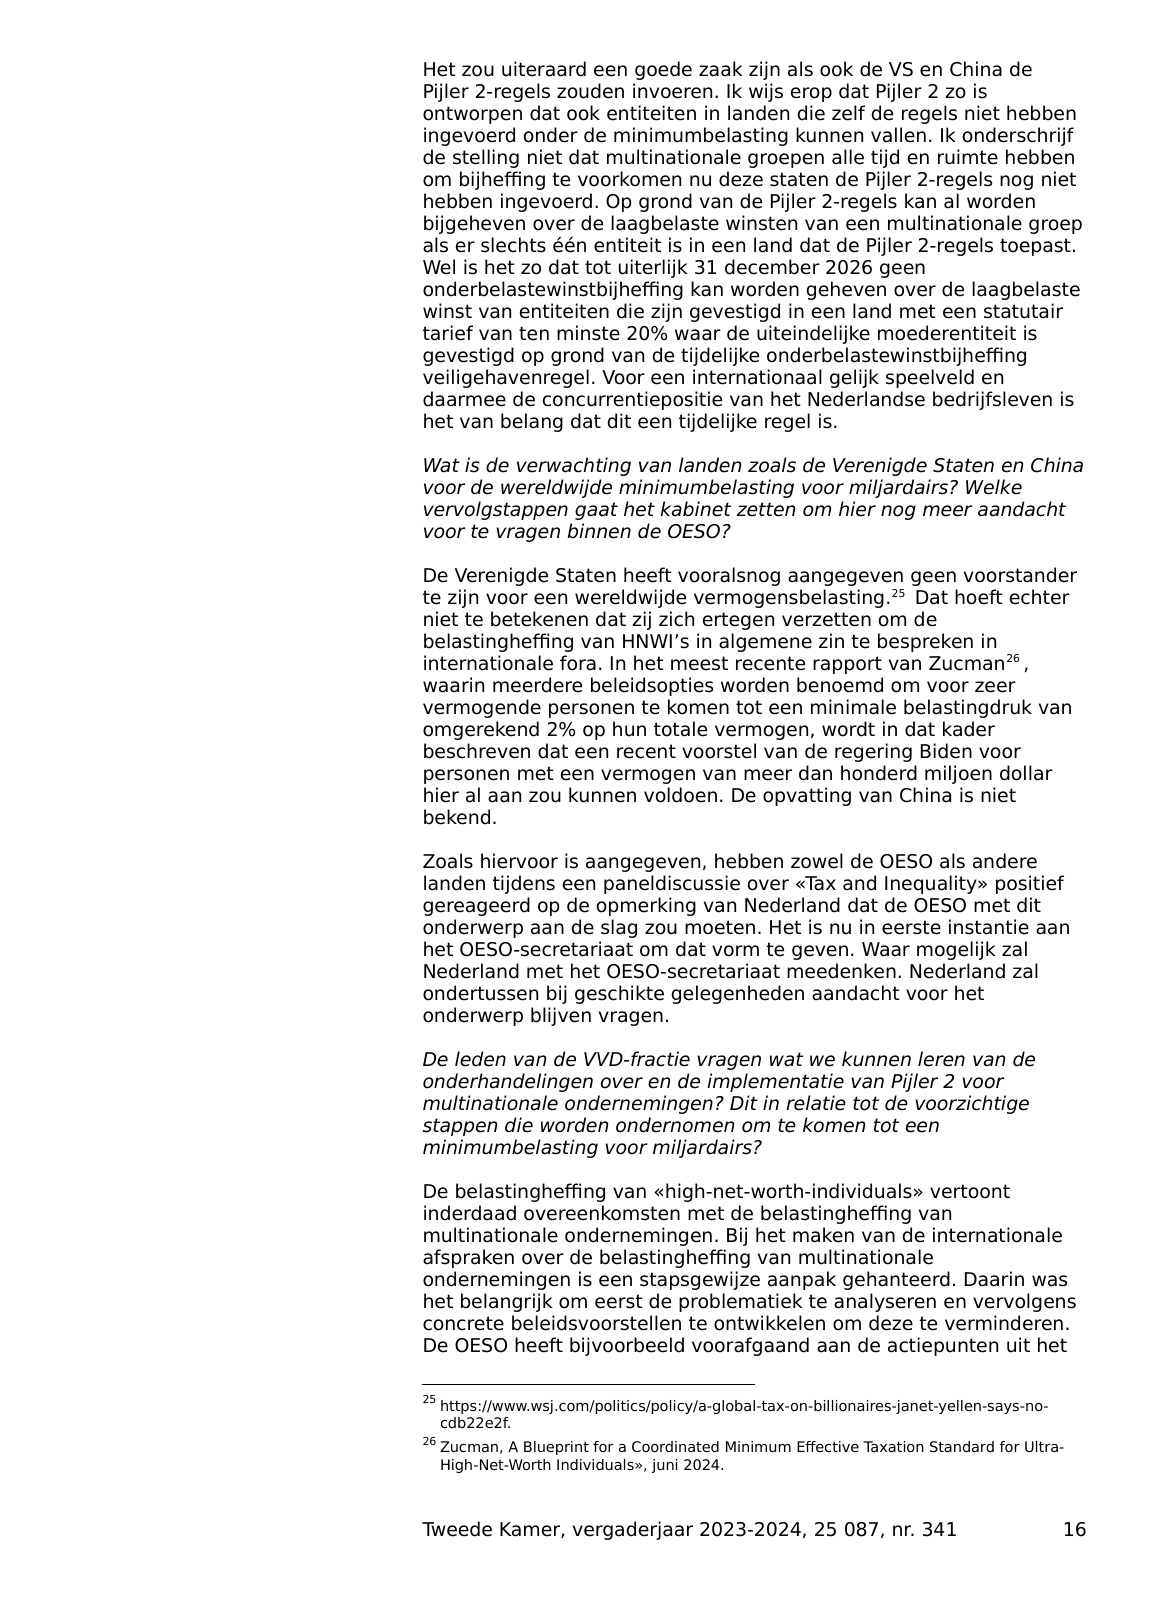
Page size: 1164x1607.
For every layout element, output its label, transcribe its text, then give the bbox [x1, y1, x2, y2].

text Zucman, A Blueprint for a Coordinated Minimum Effective Taxation Standard for Ultra-High-Net-Worth Individuals», juni 2024. [422, 1435, 1087, 1474]
text https://www.wsj.com/politics/policy/a-global-tax-on-billionaires-janet-yellen-says-no-cdb22e2f. [422, 1393, 1087, 1432]
text De Verenigde Staten heeft vooralsnog aangegeven geen voorstander te zijn voor een wereldwijde vermogensbelasting. Dat hoeft echter niet te betekenen dat zij zich ertegen verzetten om de belastingheffing van HNWI’s in algemene zin te bespreken in internationale fora. In het meest recente rapport van Zucman, waarin meerdere beleidsopties worden benoemd om voor zeer vermogende personen te komen tot een minimale belastingdruk van omgerekend 2% op hun totale vermogen, wordt in dat kader beschreven dat een recent voorstel van de regering Biden voor personen met een vermogen van meer dan honderd miljoen dollar hier al aan zou kunnen voldoen. De opvatting van China is niet bekend. [422, 565, 1087, 829]
text Wat is de verwachting van landen zoals de Verenigde Staten en China voor de wereldwijde minimumbelasting voor miljardairs? Welke vervolgstappen gaat het kabinet zetten om hier nog meer aandacht voor te vragen binnen de OESO? [422, 455, 1087, 543]
text Zoals hiervoor is aangegeven, hebben zowel de OESO als andere landen tijdens een paneldiscussie over «Tax and Inequality» positief gereageerd op de opmerking van Nederland dat de OESO met dit onderwerp aan de slag zou moeten. Het is nu in eerste instantie aan het OESO-secretariaat om dat vorm te geven. Waar mogelijk zal Nederland met het OESO-secretariaat meedenken. Nederland zal ondertussen bij geschikte gelegenheden aandacht voor het onderwerp blijven vragen. [422, 851, 1087, 1027]
text De leden van de VVD-fractie vragen wat we kunnen leren van de onderhandelingen over en de implementatie van Pijler 2 voor multinationale ondernemingen? Dit in relatie tot de voorzichtige stappen die worden ondernomen om te komen tot een minimumbelasting voor miljardairs? [422, 1049, 1087, 1159]
text De belastingheffing van «high-net-worth-individuals» vertoont inderdaad overeenkomsten met de belastingheffing van multinationale ondernemingen. Bij het maken van de internationale afspraken over de belastingheffing van multinationale ondernemingen is een stapsgewijze aanpak gehanteerd. Daarin was het belangrijk om eerst de problematiek te analyseren en vervolgens concrete beleidsvoorstellen te ontwikkelen om deze te verminderen. De OESO heeft bijvoorbeeld voorafgaand aan de actiepunten uit het [422, 1181, 1087, 1357]
text Het zou uiteraard een goede zaak zijn als ook de VS en China de Pijler 2-regels zouden invoeren. Ik wijs erop dat Pijler 2 zo is ontworpen dat ook entiteiten in landen die zelf de regels niet hebben ingevoerd onder de minimumbelasting kunnen vallen. Ik onderschrijf de stelling niet dat multinationale groepen alle tijd en ruimte hebben om bijheffing te voorkomen nu deze staten de Pijler 2-regels nog niet hebben ingevoerd. Op grond van de Pijler 2-regels kan al worden bijgeheven over de laagbelaste winsten van een multinationale groep als er slechts één entiteit is in een land dat de Pijler 2-regels toepast. Wel is het zo dat tot uiterlijk 31 december 2026 geen onderbelastewinstbijheffing kan worden geheven over de laagbelaste winst van entiteiten die zijn gevestigd in een land met een statutair tarief van ten minste 20% waar de uiteindelijke moederentiteit is gevestigd op grond van de tijdelijke onderbelastewinstbijheffing veiligehavenregel. Voor een internationaal gelijk speelveld en daarmee de concurrentiepositie van het Nederlandse bedrijfsleven is het van belang dat dit een tijdelijke regel is. [422, 59, 1087, 433]
